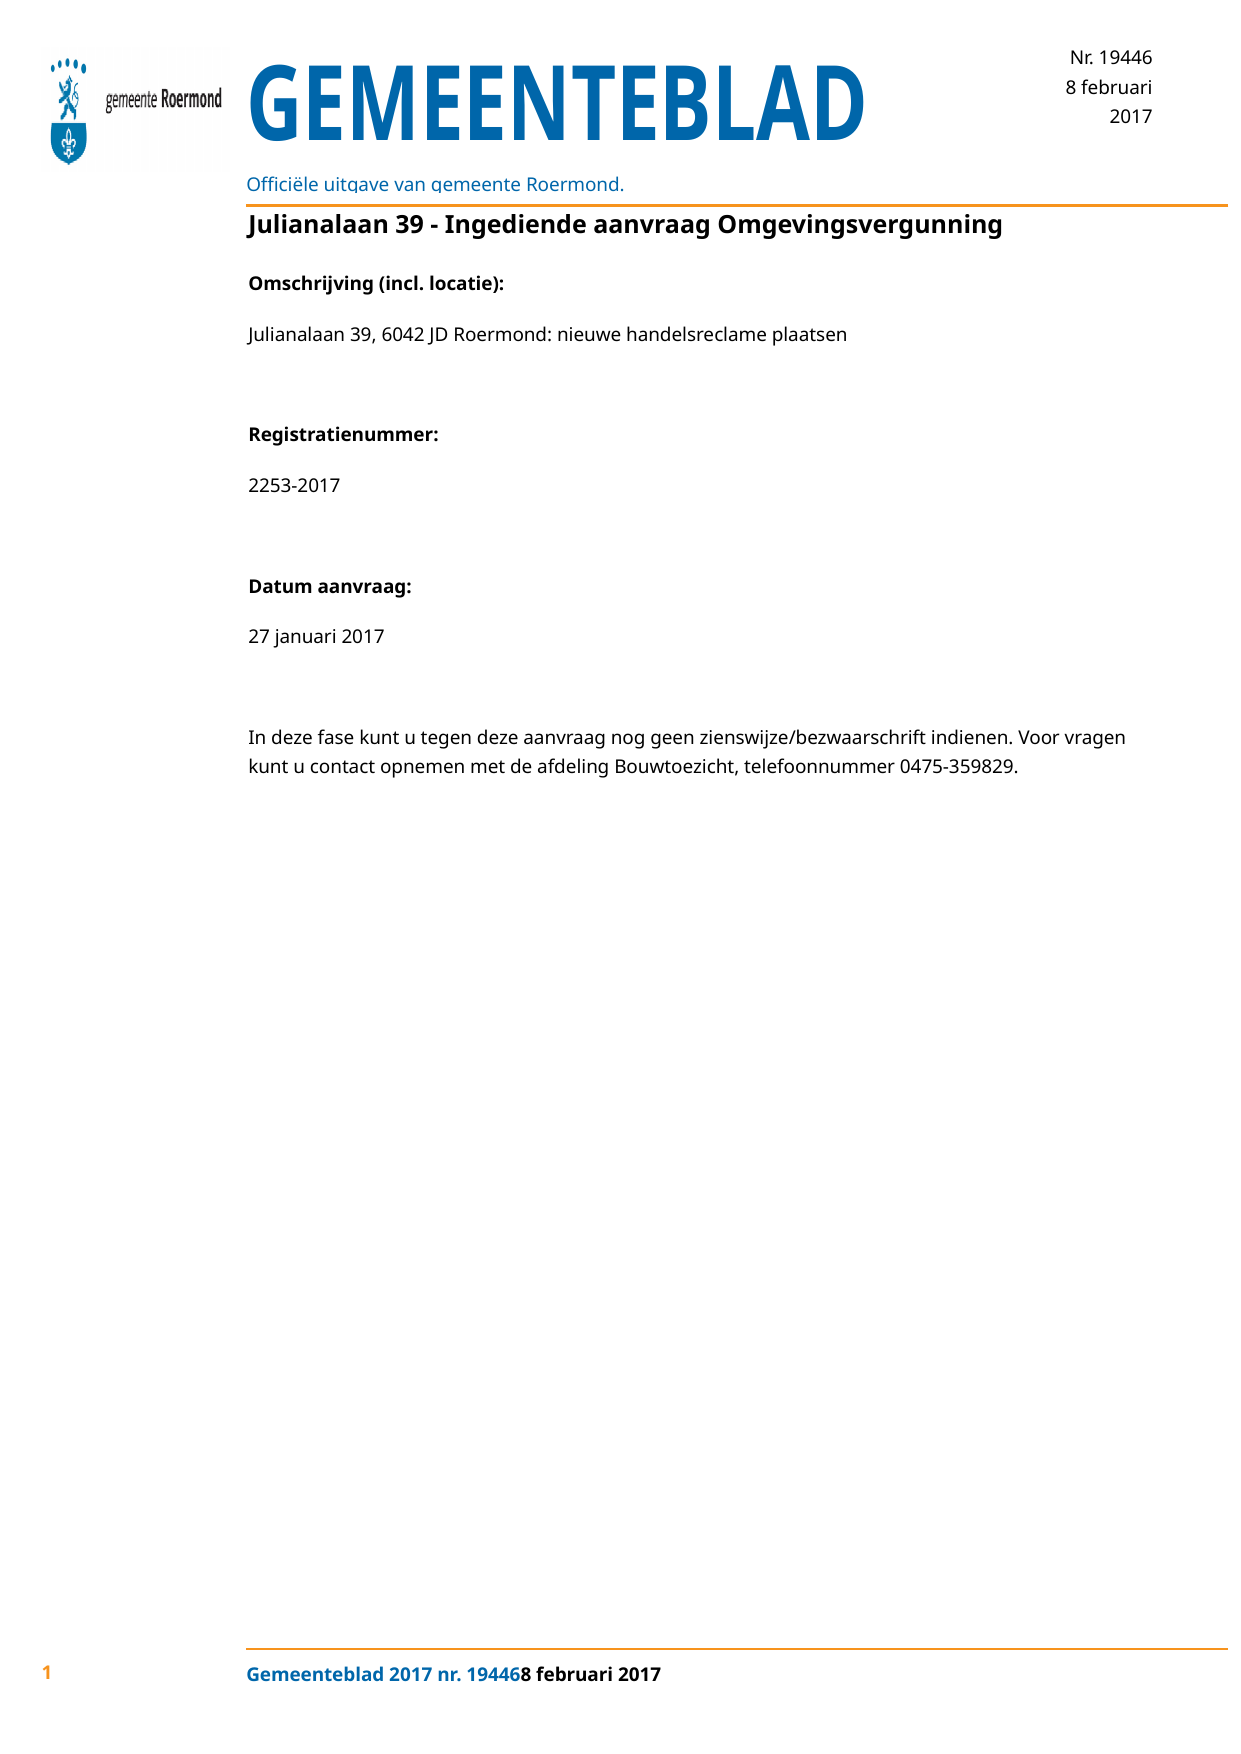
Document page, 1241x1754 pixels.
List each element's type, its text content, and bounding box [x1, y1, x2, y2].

text Omschrijving (incl. locatie): [248, 270, 1152, 296]
text 2253-2017 [248, 472, 1152, 498]
text Registratienummer: [248, 422, 1152, 447]
text Julianalaan 39, 6042 JD Roermond: nieuwe handelsreclame plaatsen [248, 321, 1152, 346]
text Julianalaan 39 - Ingediende aanvraag Omgevingsvergunning [248, 207, 1152, 241]
text In deze fase kunt u tegen deze aanvraag nog geen zienswijze/bezwaarschrift indienen. Voor vragen kunt u contact opnemen met de afdeling Bouwtoezicht, telefoonnummer 0475-359829. [248, 724, 1152, 779]
picture [41, 47, 231, 172]
text 27 januari 2017 [248, 623, 1152, 649]
text Datum aanvraag: [248, 573, 1152, 598]
